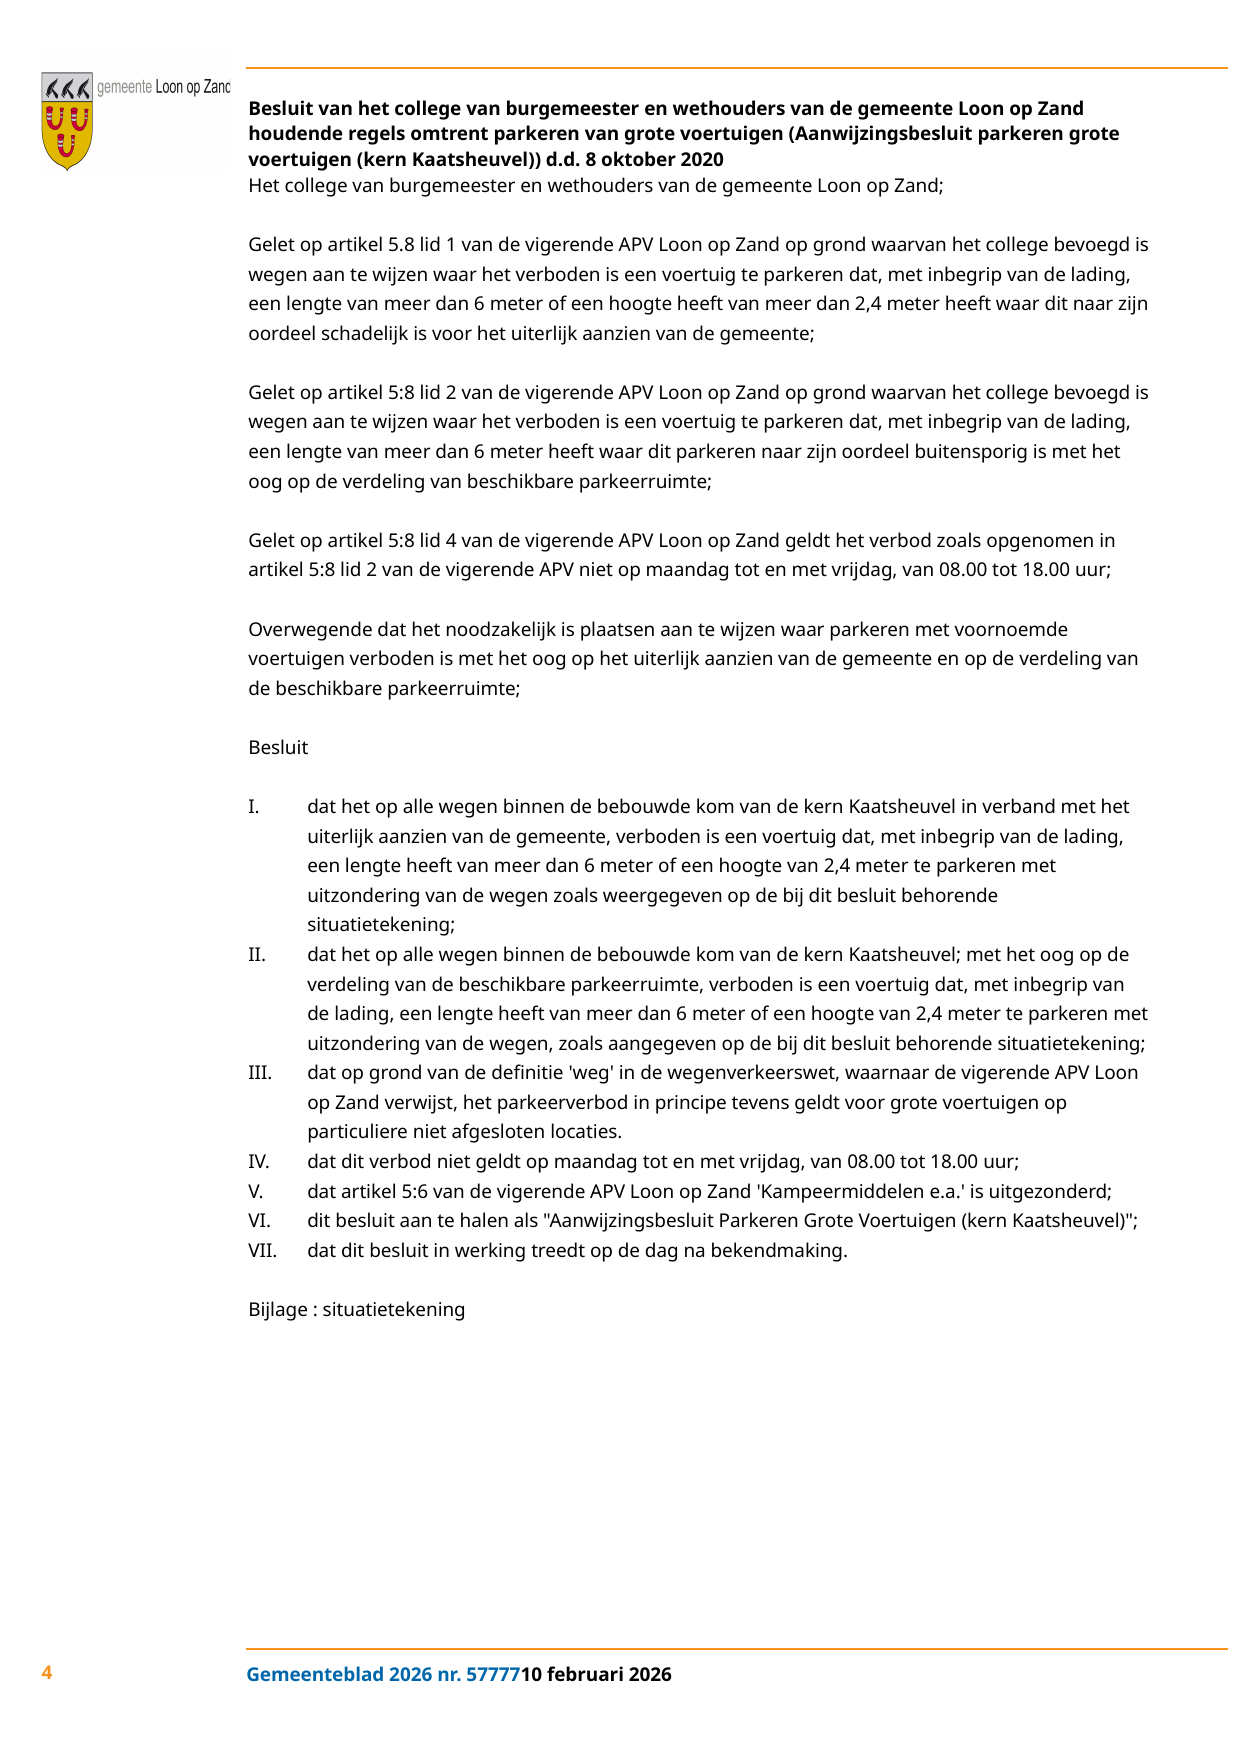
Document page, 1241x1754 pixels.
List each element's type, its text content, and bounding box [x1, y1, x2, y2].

text Gelet op artikel 5.8 lid 1 van de vigerende APV Loon op Zand op grond waarvan het college bevoegd is wegen aan te wijzen waar het verboden is een voertuig te parkeren dat, met inbegrip van de lading, een lengte van meer dan 6 meter of een hoogte heeft van meer dan 2,4 meter heeft waar dit naar zijn oordeel schadelijk is voor het uiterlijk aanzien van de gemeente; [248, 231, 1152, 346]
list dat artikel 5:6 van de vigerende APV Loon op Zand 'Kampeermiddelen e.a.' is uitgezonderd; [248, 1178, 1152, 1204]
list dat dit verbod niet geldt op maandag tot en met vrijdag, van 08.00 tot 18.00 uur; [248, 1148, 1152, 1174]
list dat het op alle wegen binnen de bebouwde kom van de kern Kaatsheuvel in verband met het uiterlijk aanzien van de gemeente, verboden is een voertuig dat, met inbegrip van de lading, een lengte heeft van meer dan 6 meter of een hoogte van 2,4 meter te parkeren met uitzondering van de wegen zoals weergegeven op de bij dit besluit behorende situatietekening; [248, 793, 1152, 937]
list dat op grond van de definitie 'weg' in de wegenverkeerswet, waarnaar de vigerende APV Loon op Zand verwijst, het parkeerverbod in principe tevens geldt voor grote voertuigen op particuliere niet afgesloten locaties. [248, 1059, 1152, 1144]
text Het college van burgemeester en wethouders van de gemeente Loon op Zand; [248, 172, 1152, 198]
text Besluit van het college van burgemeester en wethouders van de gemeente Loon op Zand houdende regels omtrent parkeren van grote voertuigen (Aanwijzingsbesluit parkeren grote voertuigen (kern Kaatsheuvel)) d.d. 8 oktober 2020 [248, 95, 1152, 172]
text Overwegende dat het noodzakelijk is plaatsen aan te wijzen waar parkeren met voornoemde voertuigen verboden is met het oog op het uiterlijk aanzien van de gemeente en op de verdeling van de beschikbare parkeerruimte; [248, 616, 1152, 701]
list dit besluit aan te halen als "Aanwijzingsbesluit Parkeren Grote Voertuigen (kern Kaatsheuvel)"; [248, 1207, 1152, 1233]
text Besluit [248, 734, 1152, 760]
list dat het op alle wegen binnen de bebouwde kom van de kern Kaatsheuvel; met het oog op de verdeling van de beschikbare parkeerruimte, verboden is een voertuig dat, met inbegrip van de lading, een lengte heeft van meer dan 6 meter of een hoogte van 2,4 meter te parkeren met uitzondering van de wegen, zoals aangegeven op de bij dit besluit behorende situatietekening; [248, 941, 1152, 1056]
list dat dit besluit in werking treedt op de dag na bekendmaking. [248, 1237, 1152, 1263]
picture [41, 47, 231, 172]
text Gelet op artikel 5:8 lid 2 van de vigerende APV Loon op Zand op grond waarvan het college bevoegd is wegen aan te wijzen waar het verboden is een voertuig te parkeren dat, met inbegrip van de lading, een lengte van meer dan 6 meter heeft waar dit parkeren naar zijn oordeel buitensporig is met het oog op de verdeling van beschikbare parkeerruimte; [248, 379, 1152, 494]
text Bijlage : situatietekening [248, 1296, 1152, 1322]
text Gelet op artikel 5:8 lid 4 van de vigerende APV Loon op Zand geldt het verbod zoals opgenomen in artikel 5:8 lid 2 van de vigerende APV niet op maandag tot en met vrijdag, van 08.00 tot 18.00 uur; [248, 527, 1152, 582]
